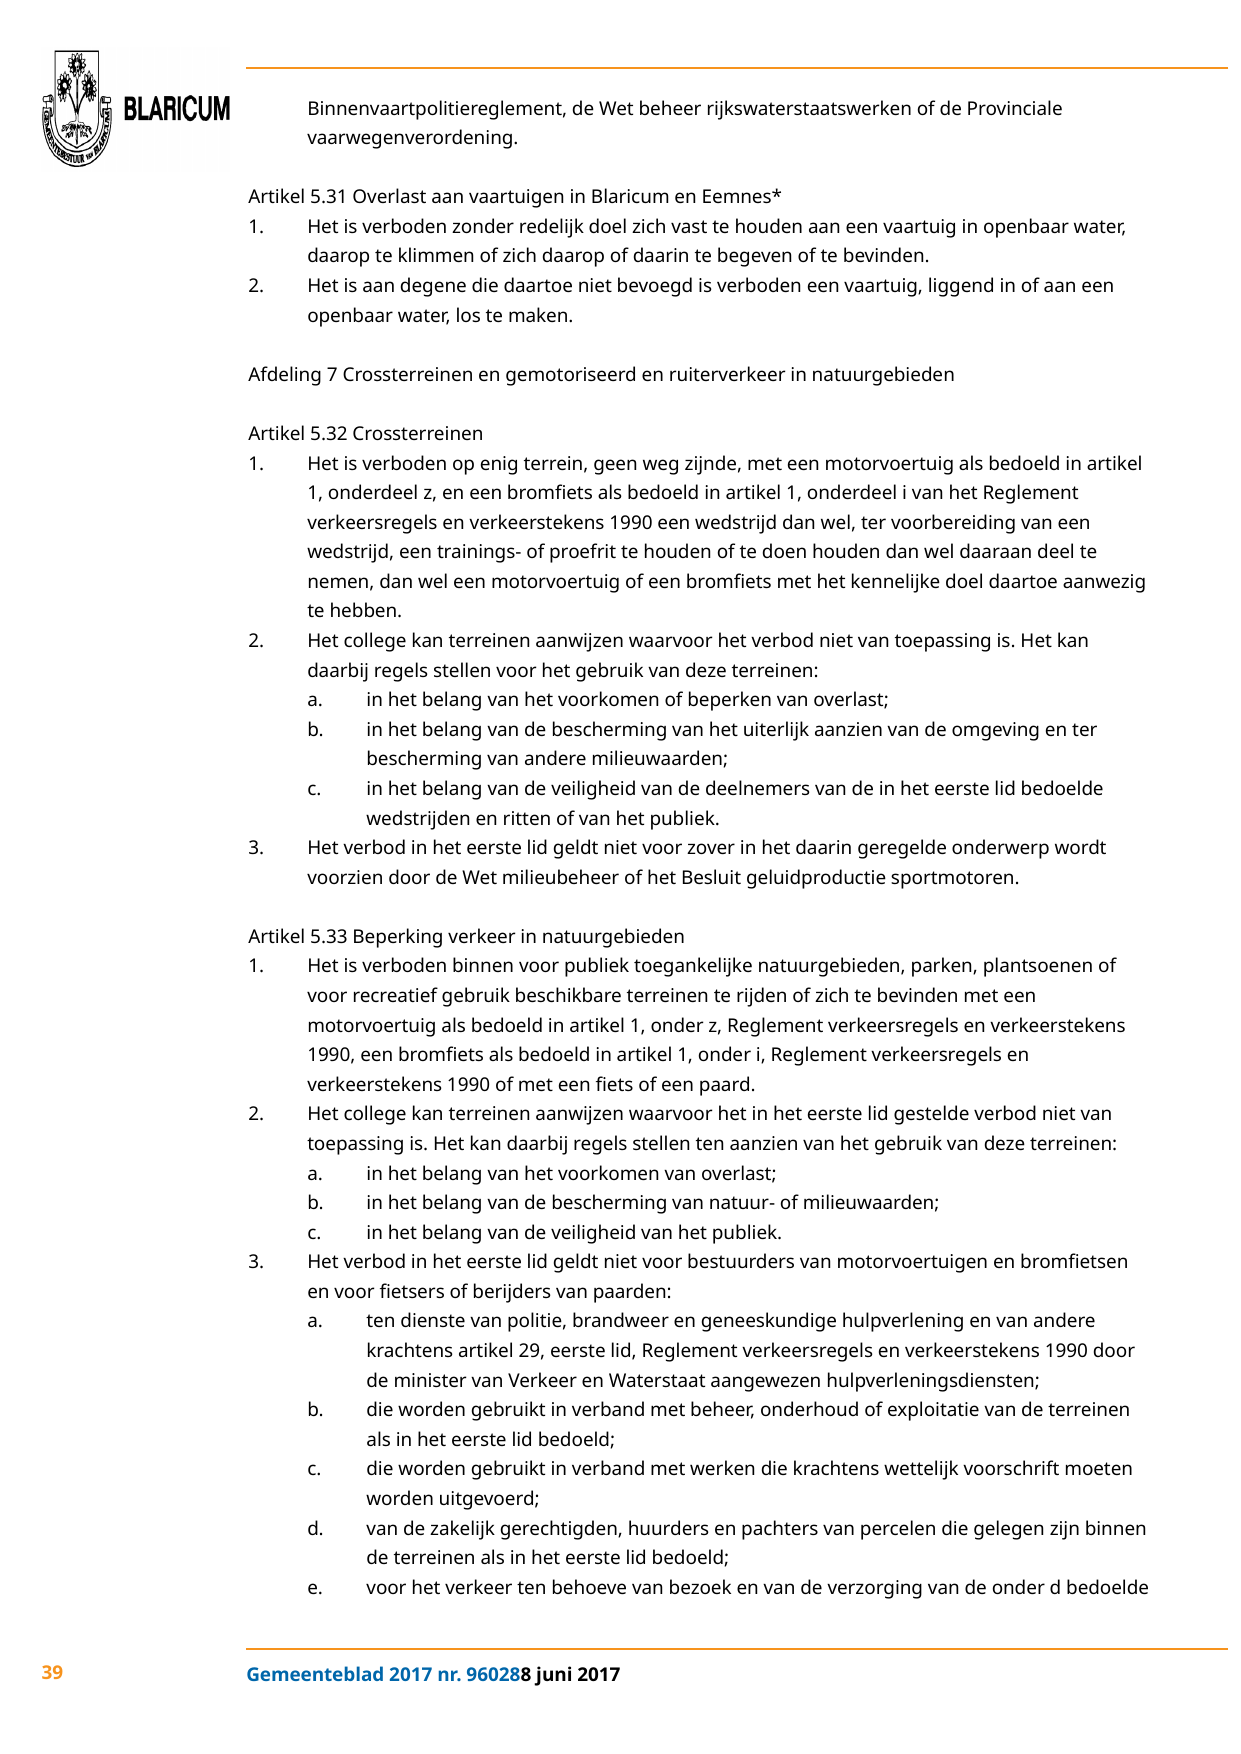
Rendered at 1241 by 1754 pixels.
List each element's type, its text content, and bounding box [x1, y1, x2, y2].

list in het belang van de bescherming van het uiterlijk aanzien van de omgeving en ter bescherming van andere milieuwaarden; [307, 716, 1152, 771]
list Binnenvaartpolitiereglement, de Wet beheer rijkswaterstaatswerken of de Provinciale vaarwegenverordening. [248, 95, 1152, 150]
list Het verbod in het eerste lid geldt niet voor zover in het daarin geregelde onderwerp wordt voorzien door de Wet milieubeheer of het Besluit geluidproductie sportmotoren. [248, 834, 1152, 890]
list Het college kan terreinen aanwijzen waarvoor het in het eerste lid gestelde verbod niet van toepassing is. Het kan daarbij regels stellen ten aanzien van het gebruik van deze terreinen: [248, 1101, 1152, 1156]
list Het is verboden binnen voor publiek toegankelijke natuurgebieden, parken, plantsoenen of voor recreatief gebruik beschikbare terreinen te rijden of zich te bevinden met een motorvoertuig als bedoeld in artikel 1, onder z, Reglement verkeersregels en verkeerstekens 1990, een bromfiets als bedoeld in artikel 1, onder i, Reglement verkeersregels en verkeerstekens 1990 of met een fiets of een paard. [248, 953, 1152, 1097]
list in het belang van de bescherming van natuur- of milieuwaarden; [307, 1189, 1152, 1215]
list voor het verkeer ten behoeve van bezoek en van de verzorging van de onder d bedoelde [307, 1574, 1152, 1600]
list in het belang van het voorkomen van overlast; [307, 1160, 1152, 1186]
list van de zakelijk gerechtigden, huurders en pachters van percelen die gelegen zijn binnen de terreinen als in het eerste lid bedoeld; [307, 1515, 1152, 1570]
text Artikel 5.31 Overlast aan vaartuigen in Blaricum en Eemnes* [248, 183, 1152, 209]
list Het is verboden zonder redelijk doel zich vast te houden aan een vaartuig in openbaar water, daarop te klimmen of zich daarop of daarin te begeven of te bevinden. [248, 213, 1152, 268]
list Het verbod in het eerste lid geldt niet voor bestuurders van motorvoertuigen en bromfietsen en voor fietsers of berijders van paarden: [248, 1248, 1152, 1304]
list in het belang van het voorkomen of beperken van overlast; [307, 686, 1152, 712]
list in het belang van de veiligheid van de deelnemers van de in het eerste lid bedoelde wedstrijden en ritten of van het publiek. [307, 775, 1152, 831]
list die worden gebruikt in verband met werken die krachtens wettelijk voorschrift moeten worden uitgevoerd; [307, 1456, 1152, 1511]
text Artikel 5.33 Beperking verkeer in natuurgebieden [248, 923, 1152, 949]
list ten dienste van politie, brandweer en geneeskundige hulpverlening en van andere krachtens artikel 29, eerste lid, Reglement verkeersregels en verkeerstekens 1990 door de minister van Verkeer en Waterstaat aangewezen hulpverleningsdiensten; [307, 1308, 1152, 1393]
text Artikel 5.32 Crossterreinen [248, 420, 1152, 446]
list in het belang van de veiligheid van het publiek. [307, 1219, 1152, 1245]
list Het is verboden op enig terrein, geen weg zijnde, met een motorvoertuig als bedoeld in artikel 1, onderdeel z, en een bromfiets als bedoeld in artikel 1, onderdeel i van het Reglement verkeersregels en verkeerstekens 1990 een wedstrijd dan wel, ter voorbereiding van een wedstrijd, een trainings- of proefrit te houden of te doen houden dan wel daaraan deel te nemen, dan wel een motorvoertuig of een bromfiets met het kennelijke doel daartoe aanwezig te hebben. [248, 450, 1152, 623]
text Afdeling 7 Crossterreinen en gemotoriseerd en ruiterverkeer in natuurgebieden [248, 361, 1152, 387]
picture [41, 47, 231, 172]
list die worden gebruikt in verband met beheer, onderhoud of exploitatie van de terreinen als in het eerste lid bedoeld; [307, 1396, 1152, 1452]
list Het is aan degene die daartoe niet bevoegd is verboden een vaartuig, liggend in of aan een openbaar water, los te maken. [248, 272, 1152, 328]
list Het college kan terreinen aanwijzen waarvoor het verbod niet van toepassing is. Het kan daarbij regels stellen voor het gebruik van deze terreinen: [248, 627, 1152, 683]
